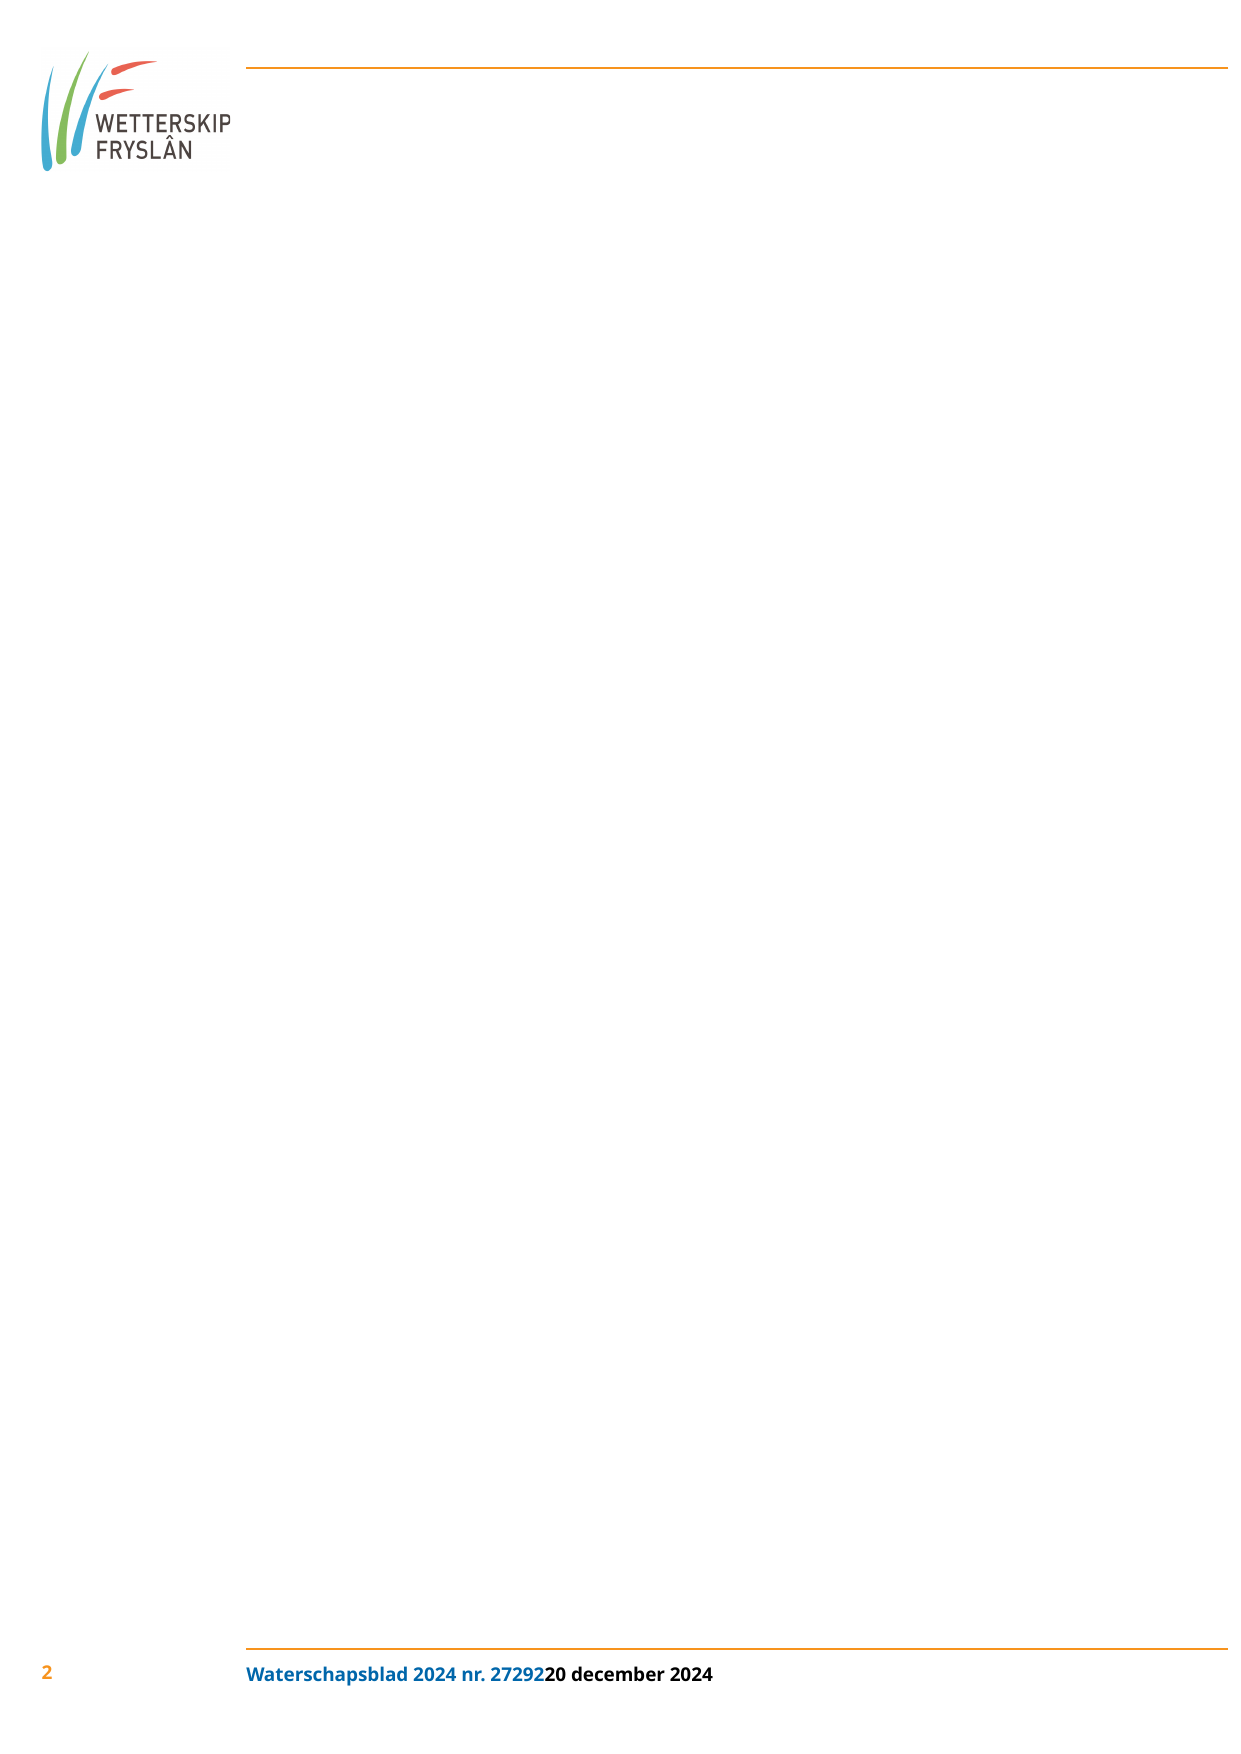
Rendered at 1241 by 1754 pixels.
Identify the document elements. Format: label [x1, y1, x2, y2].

picture [41, 47, 231, 172]
